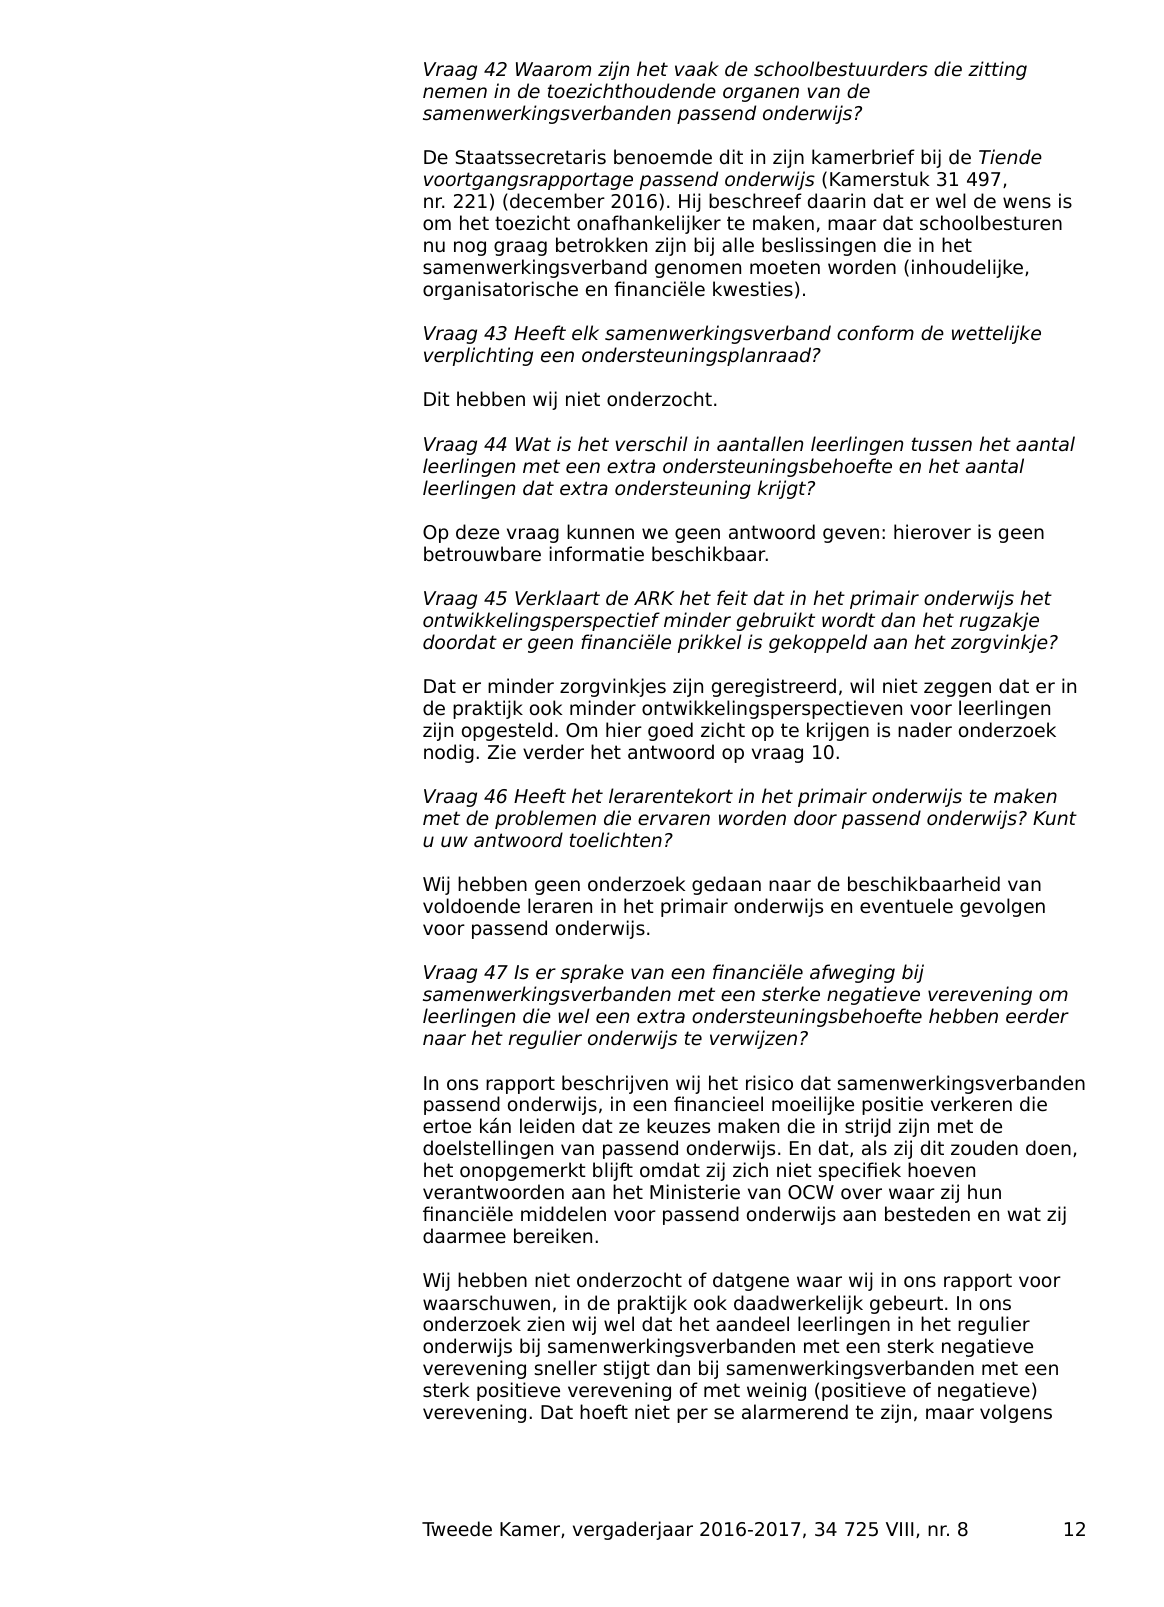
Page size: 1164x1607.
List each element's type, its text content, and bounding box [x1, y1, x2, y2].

text Vraag 44 Wat is het verschil in aantallen leerlingen tussen het aantal leerlingen met een extra ondersteuningsbehoefte en het aantal leerlingen dat extra ondersteuning krijgt? [422, 433, 1087, 499]
text Dat er minder zorgvinkjes zijn geregistreerd, wil niet zeggen dat er in de praktijk ook minder ontwikkelingsperspectieven voor leerlingen zijn opgesteld. Om hier goed zicht op te krijgen is nader onderzoek nodig. Zie verder het antwoord op vraag 10. [422, 676, 1087, 764]
text Wij hebben niet onderzocht of datgene waar wij in ons rapport voor waarschuwen, in de praktijk ook daadwerkelijk gebeurt. In ons onderzoek zien wij wel dat het aandeel leerlingen in het regulier onderwijs bij samenwerkingsverbanden met een sterk negatieve verevening sneller stijgt dan bij samenwerkingsverbanden met een sterk positieve verevening of met weinig (positieve of negatieve) verevening. Dat hoeft niet per se alarmerend te zijn, maar volgens [422, 1270, 1087, 1424]
text Vraag 47 Is er sprake van een financiële afweging bij samenwerkingsverbanden met een sterke negatieve verevening om leerlingen die wel een extra ondersteuningsbehoefte hebben eerder naar het regulier onderwijs te verwijzen? [422, 962, 1087, 1050]
text Wij hebben geen onderzoek gedaan naar de beschikbaarheid van voldoende leraren in het primair onderwijs en eventuele gevolgen voor passend onderwijs. [422, 874, 1087, 940]
text Dit hebben wij niet onderzocht. [422, 389, 1087, 411]
text Vraag 43 Heeft elk samenwerkingsverband conform de wettelijke verplichting een ondersteuningsplanraad? [422, 323, 1087, 367]
text Vraag 45 Verklaart de ARK het feit dat in het primair onderwijs het ontwikkelingsperspectief minder gebruikt wordt dan het rugzakje doordat er geen financiële prikkel is gekoppeld aan het zorgvinkje? [422, 588, 1087, 654]
text De Staatssecretaris benoemde dit in zijn kamerbrief bij de Tiende voortgangsrapportage passend onderwijs (Kamerstuk 31 497, nr. 221) (december 2016). Hij beschreef daarin dat er wel de wens is om het toezicht onafhankelijker te maken, maar dat schoolbesturen nu nog graag betrokken zijn bij alle beslissingen die in het samenwerkingsverband genomen moeten worden (inhoudelijke, organisatorische en financiële kwesties). [422, 147, 1087, 301]
text Vraag 46 Heeft het lerarentekort in het primair onderwijs te maken met de problemen die ervaren worden door passend onderwijs? Kunt u uw antwoord toelichten? [422, 786, 1087, 852]
text Op deze vraag kunnen we geen antwoord geven: hierover is geen betrouwbare informatie beschikbaar. [422, 522, 1087, 566]
text In ons rapport beschrijven wij het risico dat samenwerkingsverbanden passend onderwijs, in een financieel moeilijke positie verkeren die ertoe kán leiden dat ze keuzes maken die in strijd zijn met de doelstellingen van passend onderwijs. En dat, als zij dit zouden doen, het onopgemerkt blijft omdat zij zich niet specifiek hoeven verantwoorden aan het Ministerie van OCW over waar zij hun financiële middelen voor passend onderwijs aan besteden en wat zij daarmee bereiken. [422, 1072, 1087, 1248]
text Vraag 42 Waarom zijn het vaak de schoolbestuurders die zitting nemen in de toezichthoudende organen van de samenwerkingsverbanden passend onderwijs? [422, 59, 1087, 125]
